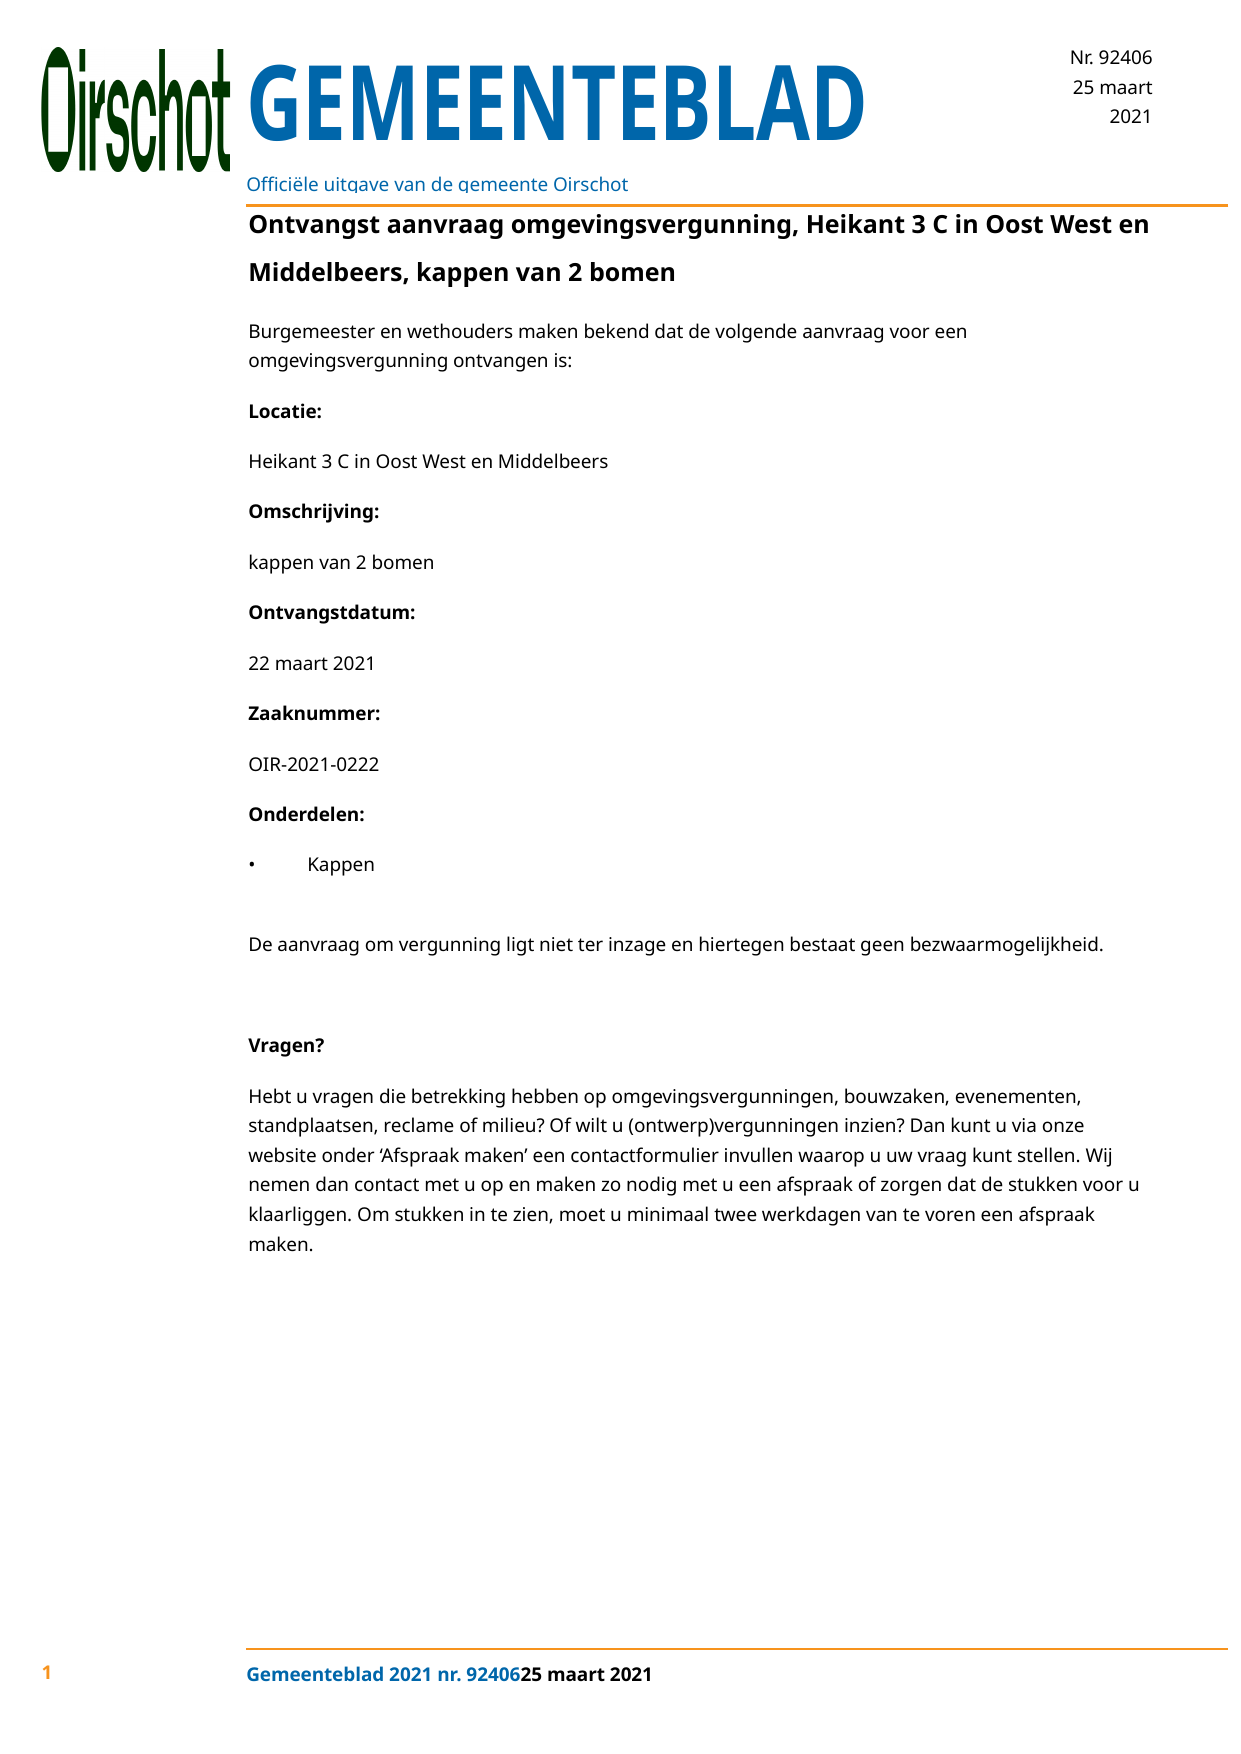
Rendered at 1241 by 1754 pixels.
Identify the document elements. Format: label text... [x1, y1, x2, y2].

text Onderdelen: [248, 801, 1152, 827]
text 22 maart 2021 [248, 650, 1152, 676]
text Ontvangst aanvraag omgevingsvergunning, Heikant 3 C in Oost West en Middelbeers, kappen van 2 bomen [248, 207, 1152, 288]
list Kappen [248, 852, 1152, 877]
text Ontvangstdatum: [248, 599, 1152, 625]
text OIR-2021-0222 [248, 751, 1152, 777]
text Locatie: [248, 398, 1152, 424]
text De aanvraag om vergunning ligt niet ter inzage en hiertegen bestaat geen bezwaarmogelijkheid. [248, 932, 1152, 957]
text Vragen? [248, 1032, 1152, 1058]
text Heikant 3 C in Oost West en Middelbeers [248, 448, 1152, 474]
text Burgemeester en wethouders maken bekend dat de volgende aanvraag voor een omgevingsvergunning ontvangen is: [248, 318, 1152, 373]
text Omschrijving: [248, 499, 1152, 524]
text Hebt u vragen die betrekking hebben op omgevingsvergunningen, bouwzaken, evenementen, standplaatsen, reclame of milieu? Of wilt u (ontwerp)vergunningen inzien? Dan kunt u via onze website onder ‘Afspraak maken’ een contactformulier invullen waarop u uw vraag kunt stellen. Wij nemen dan contact met u op en maken zo nodig met u een afspraak of zorgen dat de stukken voor u klaarliggen. Om stukken in te zien, moet u minimaal twee werkdagen van te voren een afspraak maken. [248, 1083, 1152, 1257]
picture [41, 47, 231, 172]
text Zaaknummer: [248, 700, 1152, 726]
text kappen van 2 bomen [248, 549, 1152, 575]
